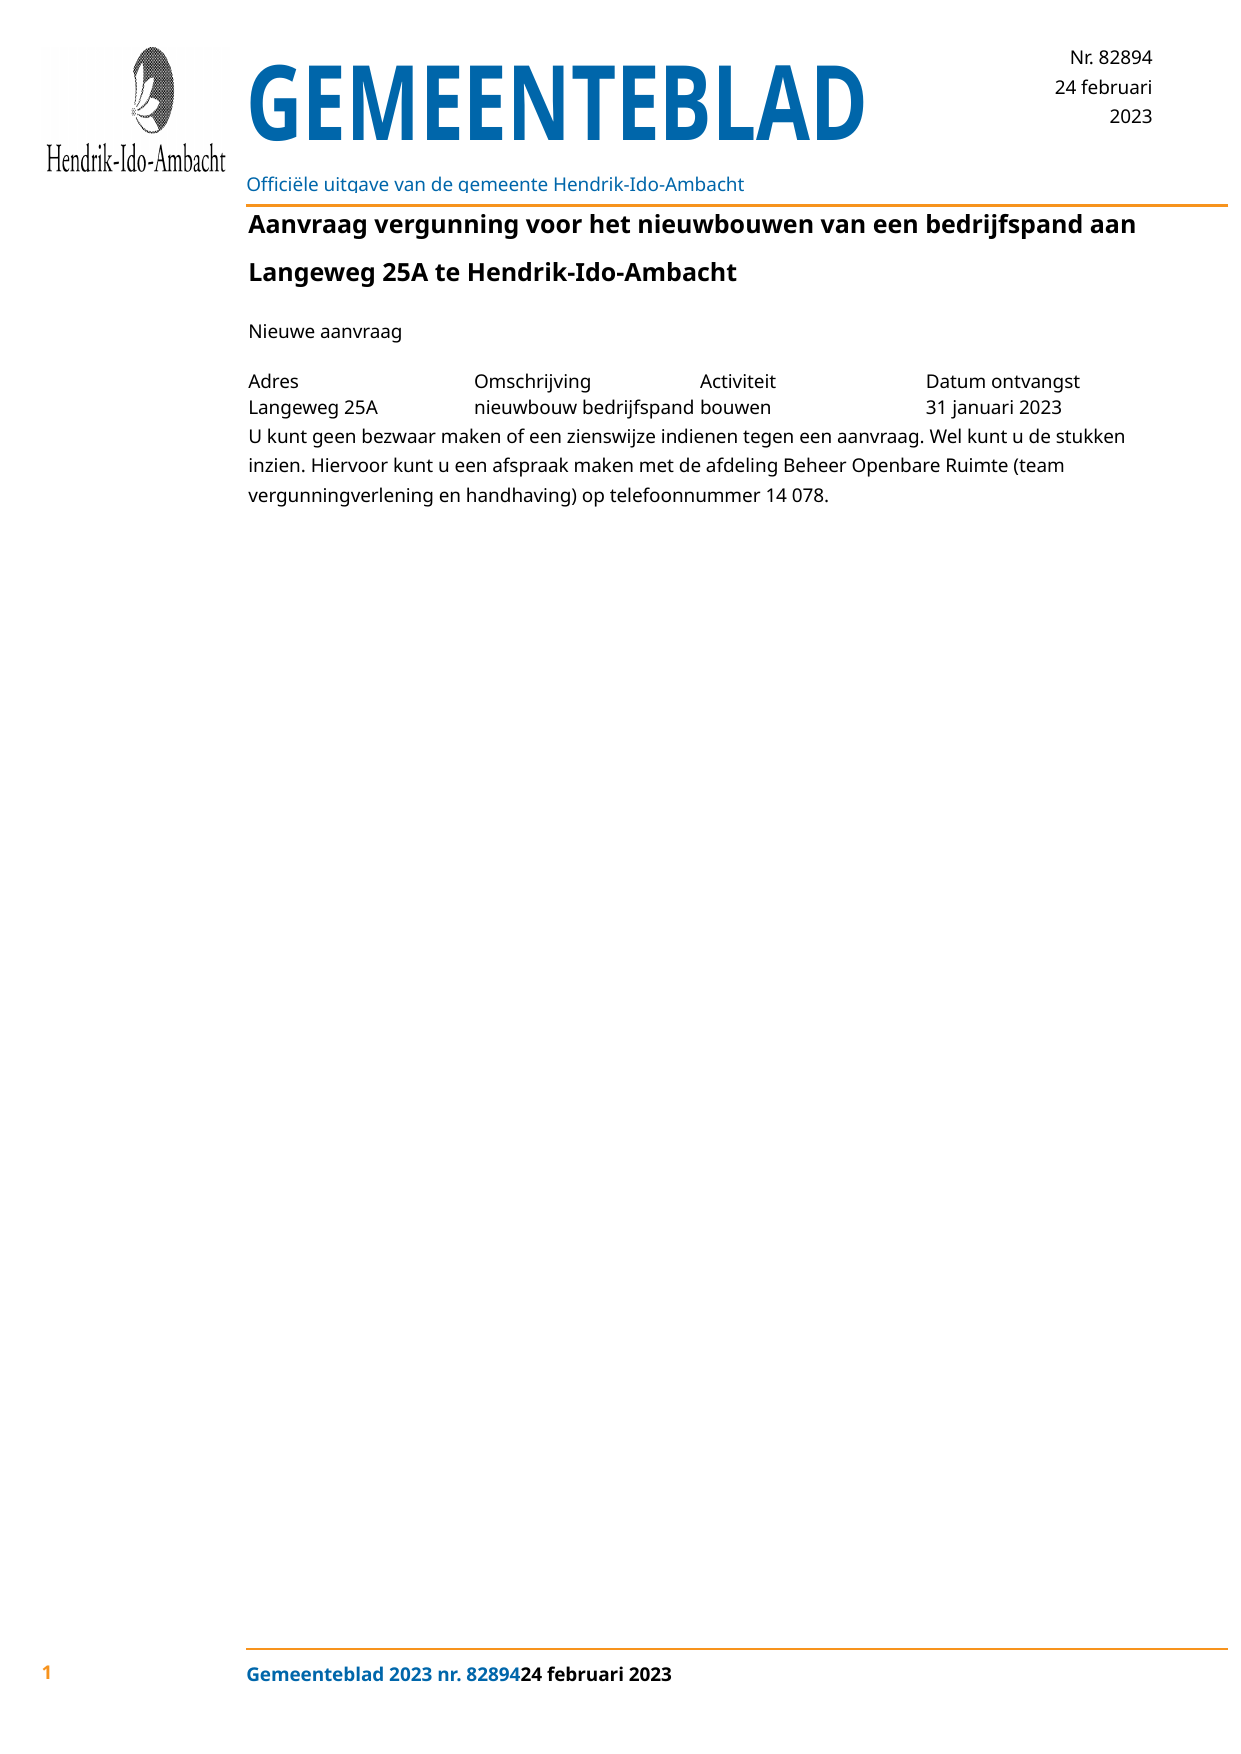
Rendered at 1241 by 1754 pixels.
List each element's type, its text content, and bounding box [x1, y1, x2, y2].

picture [41, 47, 231, 172]
table_header Adres [248, 369, 474, 394]
text Nieuwe aanvraag [248, 318, 1152, 344]
table_cell Langeweg 25A [248, 394, 474, 420]
table_header Omschrijving [474, 369, 700, 394]
table_header Activiteit [700, 369, 926, 394]
text Aanvraag vergunning voor het nieuwbouwen van een bedrijfspand aan Langeweg 25A te Hendrik-Ido-Ambacht [248, 207, 1152, 288]
table_cell bouwen [700, 394, 926, 420]
text U kunt geen bezwaar maken of een zienswijze indienen tegen een aanvraag. Wel kunt u de stukken inzien. Hiervoor kunt u een afspraak maken met de afdeling Beheer Openbare Ruimte (team vergunningverlening en handhaving) op telefoonnummer 14 078. [248, 423, 1152, 508]
table_header Datum ontvangst [926, 369, 1152, 394]
table_cell 31 januari 2023 [926, 394, 1152, 420]
table_cell nieuwbouw bedrijfspand [474, 394, 700, 420]
